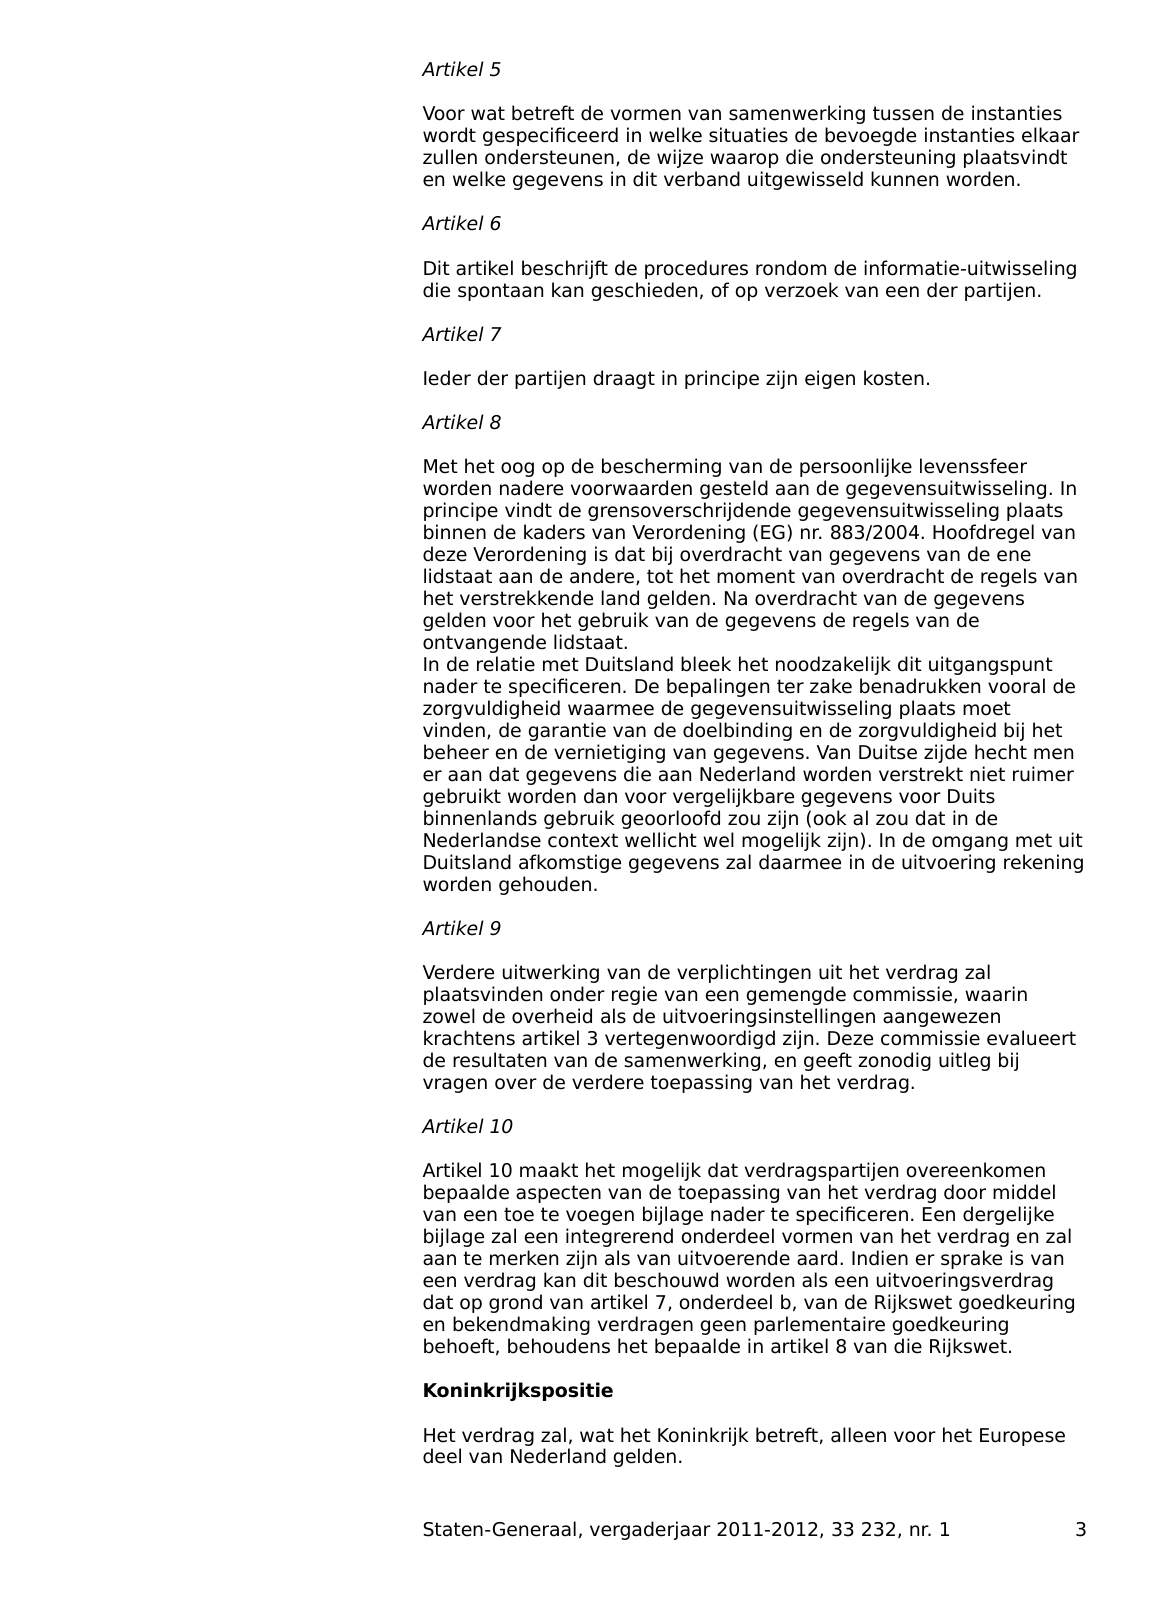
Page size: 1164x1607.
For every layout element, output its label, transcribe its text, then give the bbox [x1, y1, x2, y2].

subtitle Artikel 6 [422, 213, 1087, 235]
text Voor wat betreft de vormen van samenwerking tussen de instanties wordt gespecificeerd in welke situaties de bevoegde instanties elkaar zullen ondersteunen, de wijze waarop die ondersteuning plaatsvindt en welke gegevens in dit verband uitgewisseld kunnen worden. [422, 103, 1087, 191]
subtitle Artikel 9 [422, 918, 1087, 940]
subtitle Artikel 7 [422, 324, 1087, 346]
subtitle Koninkrijkspositie [422, 1380, 1087, 1402]
subtitle Artikel 8 [422, 412, 1087, 434]
subtitle Artikel 5 [422, 59, 1087, 81]
text Het verdrag zal, wat het Koninkrijk betreft, alleen voor het Europese deel van Nederland gelden. [422, 1424, 1087, 1468]
text Met het oog op de bescherming van de persoonlijke levenssfeer worden nadere voorwaarden gesteld aan de gegevensuitwisseling. In principe vindt de grensoverschrijdende gegevensuitwisseling plaats binnen de kaders van Verordening (EG) nr. 883/2004. Hoofdregel van deze Verordening is dat bij overdracht van gegevens van de ene lidstaat aan de andere, tot het moment van overdracht de regels van het verstrekkende land gelden. Na overdracht van de gegevens gelden voor het gebruik van de gegevens de regels van de ontvangende lidstaat. [422, 456, 1087, 654]
text Dit artikel beschrijft de procedures rondom de informatie-uitwisseling die spontaan kan geschieden, of op verzoek van een der partijen. [422, 257, 1087, 301]
text Artikel 10 maakt het mogelijk dat verdragspartijen overeenkomen bepaalde aspecten van de toepassing van het verdrag door middel van een toe te voegen bijlage nader te specificeren. Een dergelijke bijlage zal een integrerend onderdeel vormen van het verdrag en zal aan te merken zijn als van uitvoerende aard. Indien er sprake is van een verdrag kan dit beschouwd worden als een uitvoeringsverdrag dat op grond van artikel 7, onderdeel b, van de Rijkswet goedkeuring en bekendmaking verdragen geen parlementaire goedkeuring behoeft, behoudens het bepaalde in artikel 8 van die Rijkswet. [422, 1160, 1087, 1358]
text In de relatie met Duitsland bleek het noodzakelijk dit uitgangspunt nader te specificeren. De bepalingen ter zake benadrukken vooral de zorgvuldigheid waarmee de gegevensuitwisseling plaats moet vinden, de garantie van de doelbinding en de zorgvuldigheid bij het beheer en de vernietiging van gegevens. Van Duitse zijde hecht men er aan dat gegevens die aan Nederland worden verstrekt niet ruimer gebruikt worden dan voor vergelijkbare gegevens voor Duits binnenlands gebruik geoorloofd zou zijn (ook al zou dat in de Nederlandse context wellicht wel mogelijk zijn). In de omgang met uit Duitsland afkomstige gegevens zal daarmee in de uitvoering rekening worden gehouden. [422, 654, 1087, 896]
text Verdere uitwerking van de verplichtingen uit het verdrag zal plaatsvinden onder regie van een gemengde commissie, waarin zowel de overheid als de uitvoeringsinstellingen aangewezen krachtens artikel 3 vertegenwoordigd zijn. Deze commissie evalueert de resultaten van de samenwerking, en geeft zonodig uitleg bij vragen over de verdere toepassing van het verdrag. [422, 962, 1087, 1094]
subtitle Artikel 10 [422, 1116, 1087, 1138]
text Ieder der partijen draagt in principe zijn eigen kosten. [422, 368, 1087, 390]
